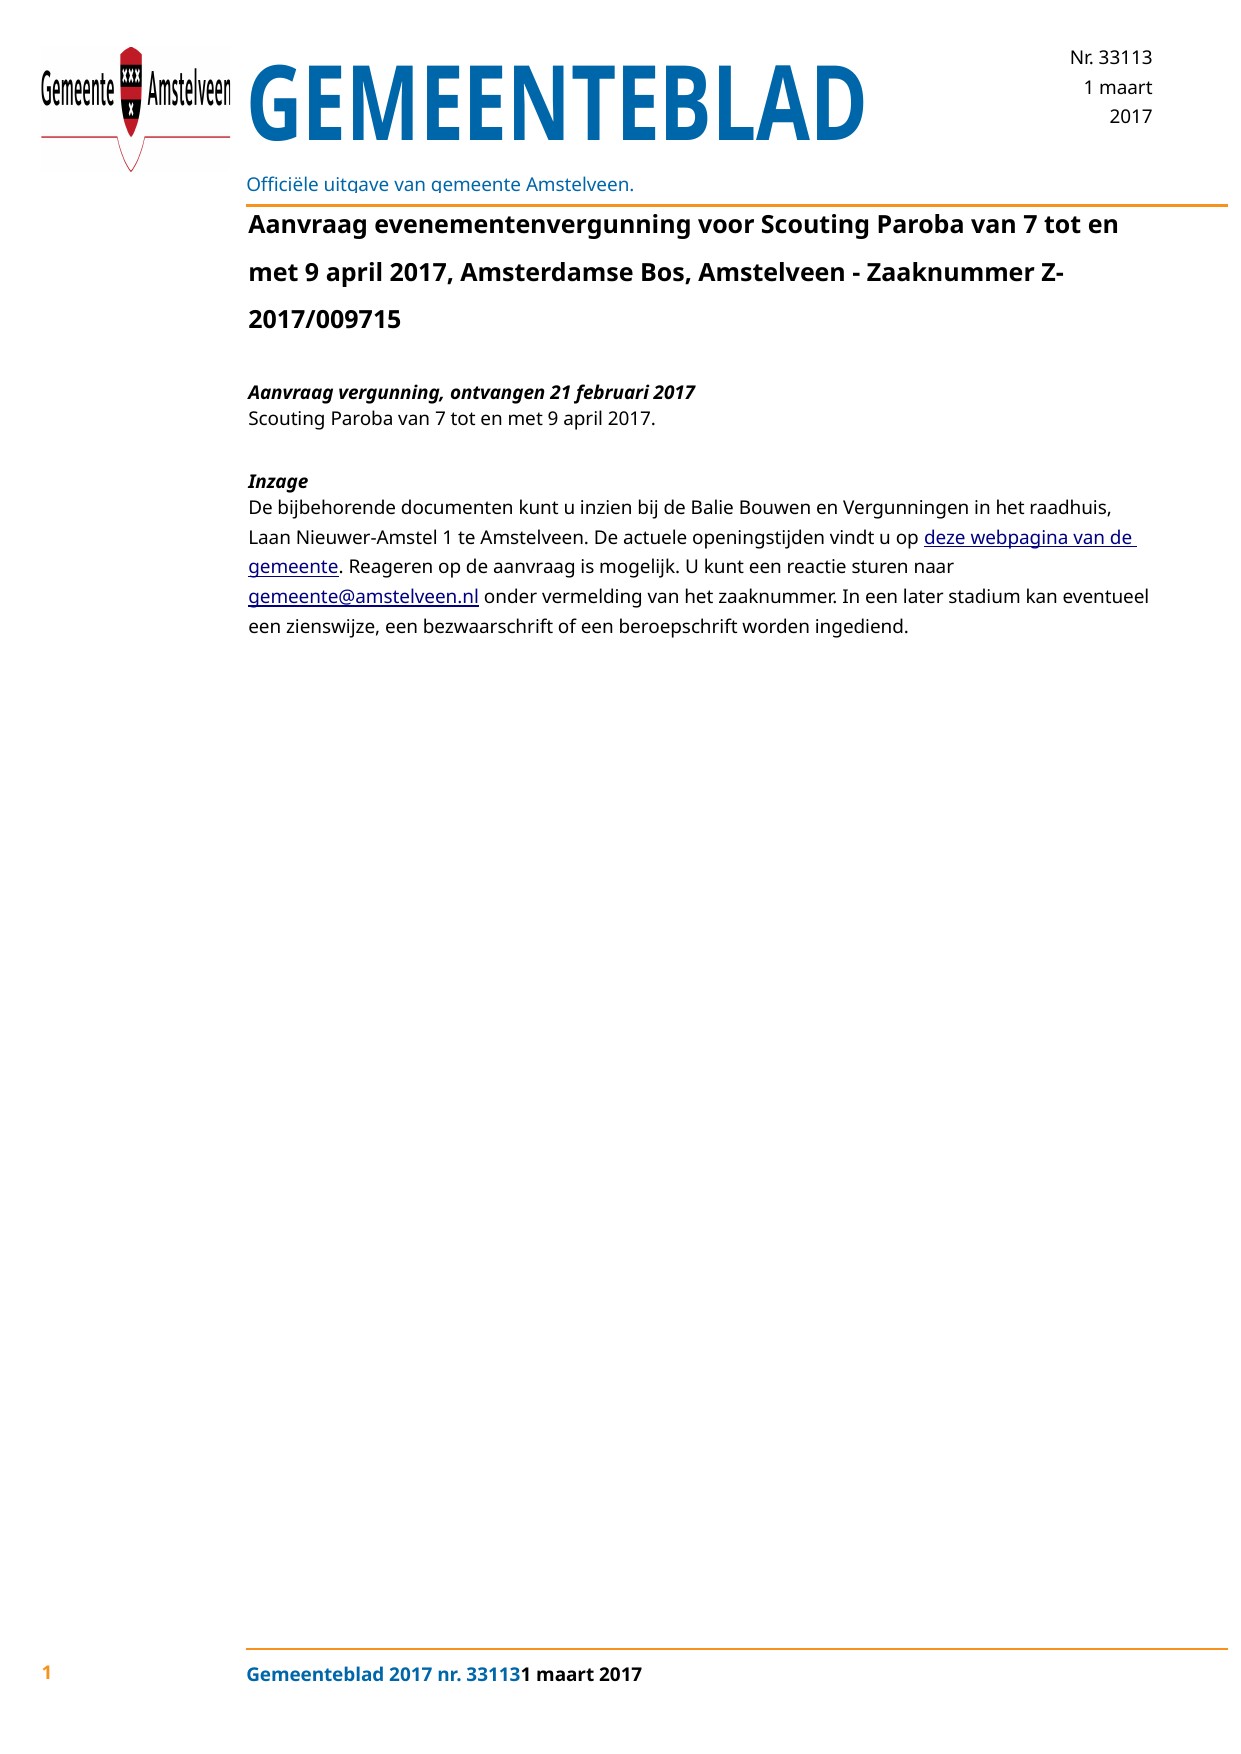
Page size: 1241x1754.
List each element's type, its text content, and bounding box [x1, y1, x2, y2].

text Scouting Paroba van 7 tot en met 9 april 2017. [248, 405, 1152, 431]
text Inzage [248, 469, 1152, 494]
text Aanvraag vergunning, ontvangen 21 februari 2017 [248, 379, 1152, 405]
picture [41, 47, 231, 172]
text Aanvraag evenementenvergunning voor Scouting Paroba van 7 tot en met 9 april 2017, Amsterdamse Bos, Amstelveen - Zaaknummer Z-2017/009715 [248, 207, 1152, 336]
text De bijbehorende documenten kunt u inzien bij de Balie Bouwen en Vergunningen in het raadhuis, Laan Nieuwer-Amstel 1 te Amstelveen. De actuele openingstijden vindt u op deze webpagina van de gemeente. Reageren op de aanvraag is mogelijk. U kunt een reactie sturen naar gemeente@amstelveen.nl onder vermelding van het zaaknummer. In een later stadium kan eventueel een zienswijze, een bezwaarschrift of een beroepschrift worden ingediend. [248, 494, 1152, 638]
